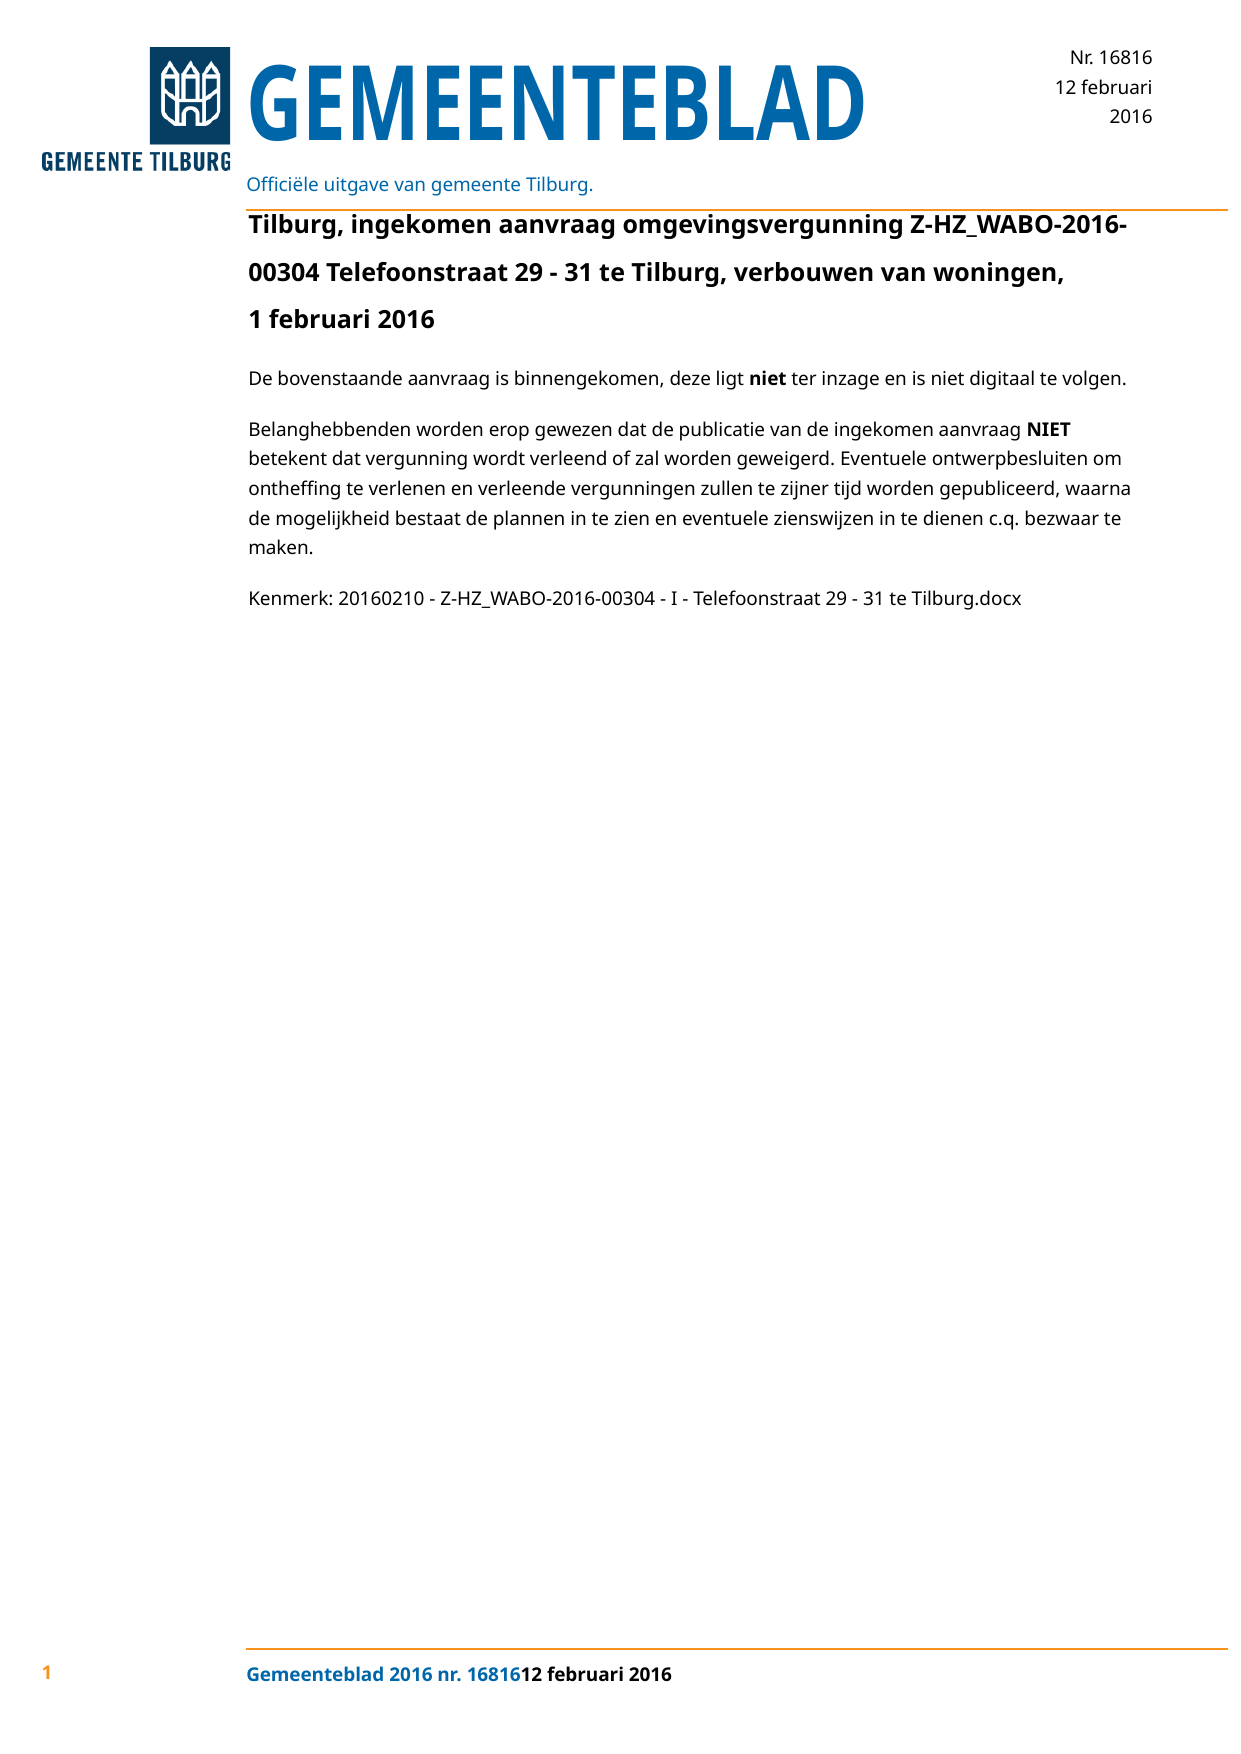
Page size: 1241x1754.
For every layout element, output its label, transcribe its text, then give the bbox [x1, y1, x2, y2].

text De bovenstaande aanvraag is binnengekomen, deze ligt niet ter inzage en is niet digitaal te volgen. [248, 366, 1152, 391]
text Belanghebbenden worden erop gewezen dat de publicatie van de ingekomen aanvraag NIET betekent dat vergunning wordt verleend of zal worden geweigerd. Eventuele ontwerpbesluiten om ontheffing te verlenen en verleende vergunningen zullen te zijner tijd worden gepubliceerd, waarna de mogelijkheid bestaat de plannen in te zien en eventuele zienswijzen in te dienen c.q. bezwaar te maken. [248, 416, 1152, 560]
text Kenmerk: 20160210 - Z-HZ_WABO-2016-00304 - I - Telefoonstraat 29 - 31 te Tilburg.docx [248, 585, 1152, 610]
text Tilburg, ingekomen aanvraag omgevingsvergunning Z-HZ_WABO-2016-00304 Telefoonstraat 29 - 31 te Tilburg, verbouwen van woningen, 1 februari 2016 [248, 211, 1152, 336]
picture [41, 47, 231, 172]
